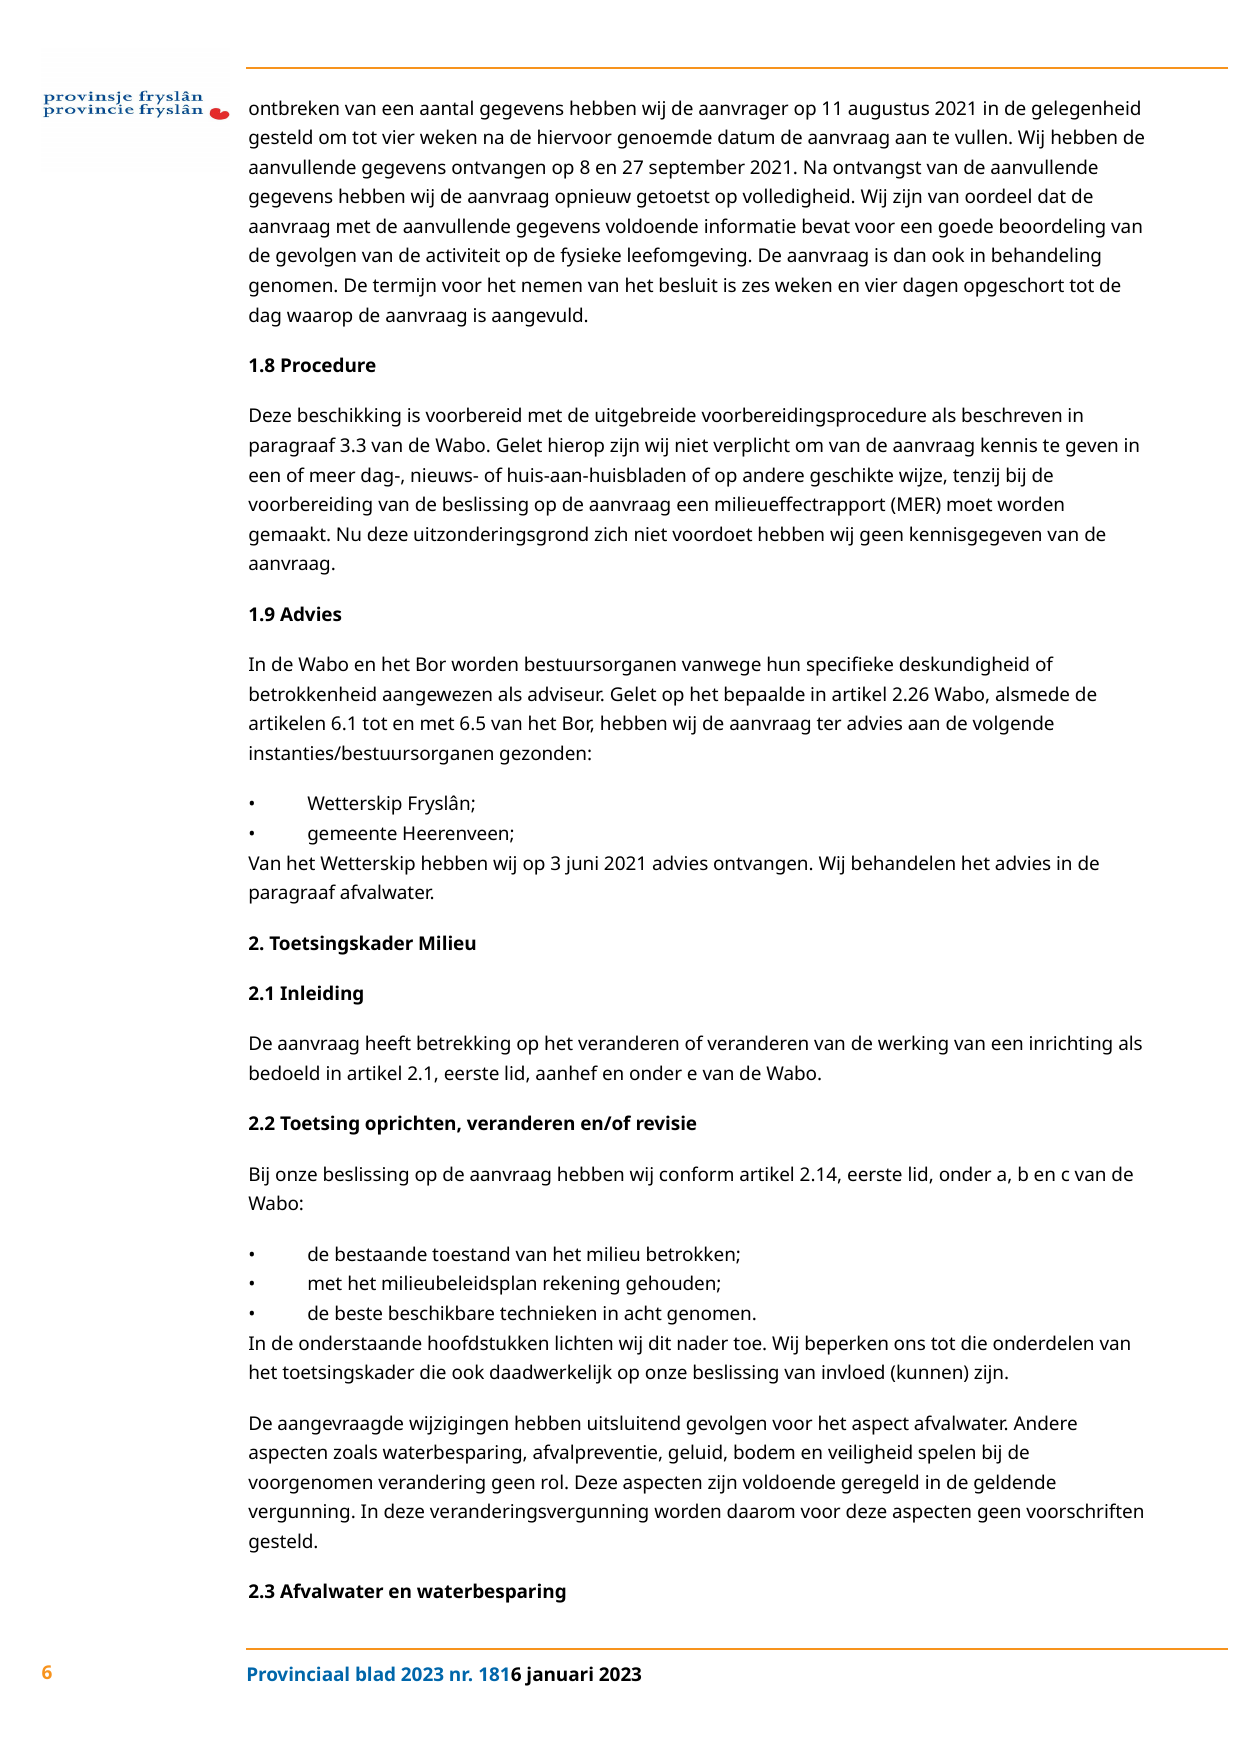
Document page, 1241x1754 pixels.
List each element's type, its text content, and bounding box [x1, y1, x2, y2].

text 2. Toetsingskader Milieu [248, 930, 1152, 956]
text 1.8 Procedure [248, 352, 1152, 378]
list met het milieubeleidsplan rekening gehouden; [248, 1271, 1152, 1296]
text De aangevraagde wijzigingen hebben uitsluitend gevolgen voor het aspect afvalwater. Andere aspecten zoals waterbesparing, afvalpreventie, geluid, bodem en veiligheid spelen bij de voorgenomen verandering geen rol. Deze aspecten zijn voldoende geregeld in de geldende vergunning. In deze veranderingsvergunning worden daarom voor deze aspecten geen voorschriften gesteld. [248, 1410, 1152, 1554]
list de bestaande toestand van het milieu betrokken; [248, 1241, 1152, 1267]
text 2.3 Afvalwater en waterbesparing [248, 1578, 1152, 1604]
text 2.1 Inleiding [248, 980, 1152, 1006]
list de beste beschikbare technieken in acht genomen. [248, 1300, 1152, 1326]
picture [41, 47, 231, 172]
text De aanvraag heeft betrekking op het veranderen of veranderen van de werking van een inrichting als bedoeld in artikel 2.1, eerste lid, aanhef en onder e van de Wabo. [248, 1031, 1152, 1086]
text 2.2 Toetsing oprichten, veranderen en/of revisie [248, 1111, 1152, 1136]
text ontbreken van een aantal gegevens hebben wij de aanvrager op 11 augustus 2021 in de gelegenheid gesteld om tot vier weken na de hiervoor genoemde datum de aanvraag aan te vullen. Wij hebben de aanvullende gegevens ontvangen op 8 en 27 september 2021. Na ontvangst van de aanvullende gegevens hebben wij de aanvraag opnieuw getoetst op volledigheid. Wij zijn van oordeel dat de aanvraag met de aanvullende gegevens voldoende informatie bevat voor een goede beoordeling van de gevolgen van de activiteit op de fysieke leefomgeving. De aanvraag is dan ook in behandeling genomen. De termijn voor het nemen van het besluit is zes weken en vier dagen opgeschort tot de dag waarop de aanvraag is aangevuld. [248, 95, 1152, 328]
text Van het Wetterskip hebben wij op 3 juni 2021 advies ontvangen. Wij behandelen het advies in de paragraaf afvalwater. [248, 850, 1152, 905]
list Wetterskip Fryslân; [248, 791, 1152, 816]
text In de onderstaande hoofdstukken lichten wij dit nader toe. Wij beperken ons tot die onderdelen van het toetsingskader die ook daadwerkelijk op onze beslissing van invloed (kunnen) zijn. [248, 1330, 1152, 1385]
list gemeente Heerenveen; [248, 820, 1152, 846]
text Bij onze beslissing op de aanvraag hebben wij conform artikel 2.14, eerste lid, onder a, b en c van de Wabo: [248, 1161, 1152, 1216]
text In de Wabo en het Bor worden bestuursorganen vanwege hun specifieke deskundigheid of betrokkenheid aangewezen als adviseur. Gelet op het bepaalde in artikel 2.26 Wabo, alsmede de artikelen 6.1 tot en met 6.5 van het Bor, hebben wij de aanvraag ter advies aan de volgende instanties/bestuursorganen gezonden: [248, 651, 1152, 766]
text Deze beschikking is voorbereid met de uitgebreide voorbereidingsprocedure als beschreven in paragraaf 3.3 van de Wabo. Gelet hierop zijn wij niet verplicht om van de aanvraag kennis te geven in een of meer dag-, nieuws- of huis-aan-huisbladen of op andere geschikte wijze, tenzij bij de voorbereiding van de beslissing op de aanvraag een milieueffectrapport (MER) moet worden gemaakt. Nu deze uitzonderingsgrond zich niet voordoet hebben wij geen kennisgegeven van de aanvraag. [248, 403, 1152, 576]
text 1.9 Advies [248, 601, 1152, 627]
